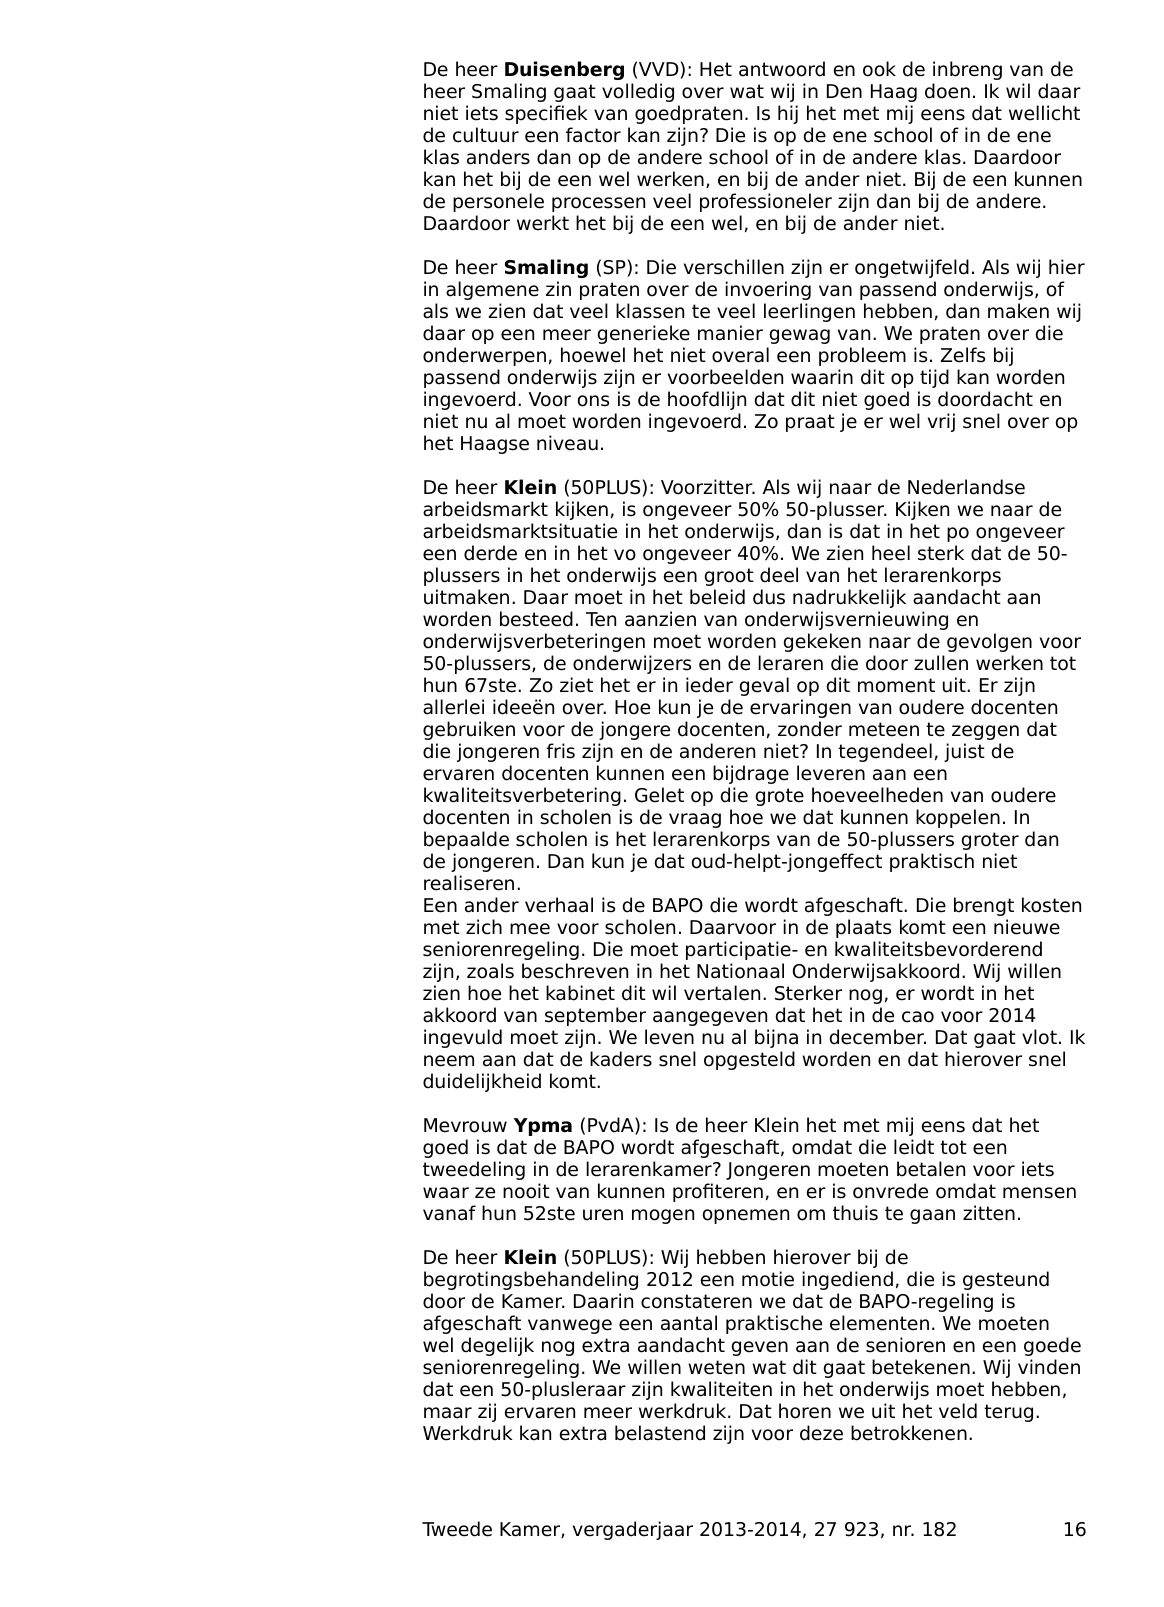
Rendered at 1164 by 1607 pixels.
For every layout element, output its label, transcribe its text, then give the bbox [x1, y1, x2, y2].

text Mevrouw Ypma (PvdA): Is de heer Klein het met mij eens dat het goed is dat de BAPO wordt afgeschaft, omdat die leidt tot een tweedeling in de lerarenkamer? Jongeren moeten betalen voor iets waar ze nooit van kunnen profiteren, en er is onvrede omdat mensen vanaf hun 52ste uren mogen opnemen om thuis te gaan zitten. [422, 1115, 1087, 1224]
text De heer Klein (50PLUS): Wij hebben hierover bij de begrotingsbehandeling 2012 een motie ingediend, die is gesteund door de Kamer. Daarin constateren we dat de BAPO-regeling is afgeschaft vanwege een aantal praktische elementen. We moeten wel degelijk nog extra aandacht geven aan de senioren en een goede seniorenregeling. We willen weten wat dit gaat betekenen. Wij vinden dat een 50-plusleraar zijn kwaliteiten in het onderwijs moet hebben, maar zij ervaren meer werkdruk. Dat horen we uit het veld terug. Werkdruk kan extra belastend zijn voor deze betrokkenen. [422, 1247, 1087, 1444]
text De heer Duisenberg (VVD): Het antwoord en ook de inbreng van de heer Smaling gaat volledig over wat wij in Den Haag doen. Ik wil daar niet iets specifiek van goedpraten. Is hij het met mij eens dat wellicht de cultuur een factor kan zijn? Die is op de ene school of in de ene klas anders dan op de andere school of in de andere klas. Daardoor kan het bij de een wel werken, en bij de ander niet. Bij de een kunnen de personele processen veel professioneler zijn dan bij de andere. Daardoor werkt het bij de een wel, en bij de ander niet. [422, 59, 1087, 235]
text Een ander verhaal is de BAPO die wordt afgeschaft. Die brengt kosten met zich mee voor scholen. Daarvoor in de plaats komt een nieuwe seniorenregeling. Die moet participatie- en kwaliteitsbevorderend zijn, zoals beschreven in het Nationaal Onderwijsakkoord. Wij willen zien hoe het kabinet dit wil vertalen. Sterker nog, er wordt in het akkoord van september aangegeven dat het in de cao voor 2014 ingevuld moet zijn. We leven nu al bijna in december. Dat gaat vlot. Ik neem aan dat de kaders snel opgesteld worden en dat hierover snel duidelijkheid komt. [422, 895, 1087, 1092]
text De heer Smaling (SP): Die verschillen zijn er ongetwijfeld. Als wij hier in algemene zin praten over de invoering van passend onderwijs, of als we zien dat veel klassen te veel leerlingen hebben, dan maken wij daar op een meer generieke manier gewag van. We praten over die onderwerpen, hoewel het niet overal een probleem is. Zelfs bij passend onderwijs zijn er voorbeelden waarin dit op tijd kan worden ingevoerd. Voor ons is de hoofdlijn dat dit niet goed is doordacht en niet nu al moet worden ingevoerd. Zo praat je er wel vrij snel over op het Haagse niveau. [422, 257, 1087, 455]
text De heer Klein (50PLUS): Voorzitter. Als wij naar de Nederlandse arbeidsmarkt kijken, is ongeveer 50% 50-plusser. Kijken we naar de arbeidsmarktsituatie in het onderwijs, dan is dat in het po ongeveer een derde en in het vo ongeveer 40%. We zien heel sterk dat de 50-plussers in het onderwijs een groot deel van het lerarenkorps uitmaken. Daar moet in het beleid dus nadrukkelijk aandacht aan worden besteed. Ten aanzien van onderwijsvernieuwing en onderwijsverbeteringen moet worden gekeken naar de gevolgen voor 50-plussers, de onderwijzers en de leraren die door zullen werken tot hun 67ste. Zo ziet het er in ieder geval op dit moment uit. Er zijn allerlei ideeën over. Hoe kun je de ervaringen van oudere docenten gebruiken voor de jongere docenten, zonder meteen te zeggen dat die jongeren fris zijn en de anderen niet? In tegendeel, juist de ervaren docenten kunnen een bijdrage leveren aan een kwaliteitsverbetering. Gelet op die grote hoeveelheden van oudere docenten in scholen is de vraag hoe we dat kunnen koppelen. In bepaalde scholen is het lerarenkorps van de 50-plussers groter dan de jongeren. Dan kun je dat oud-helpt-jongeffect praktisch niet realiseren. [422, 477, 1087, 895]
